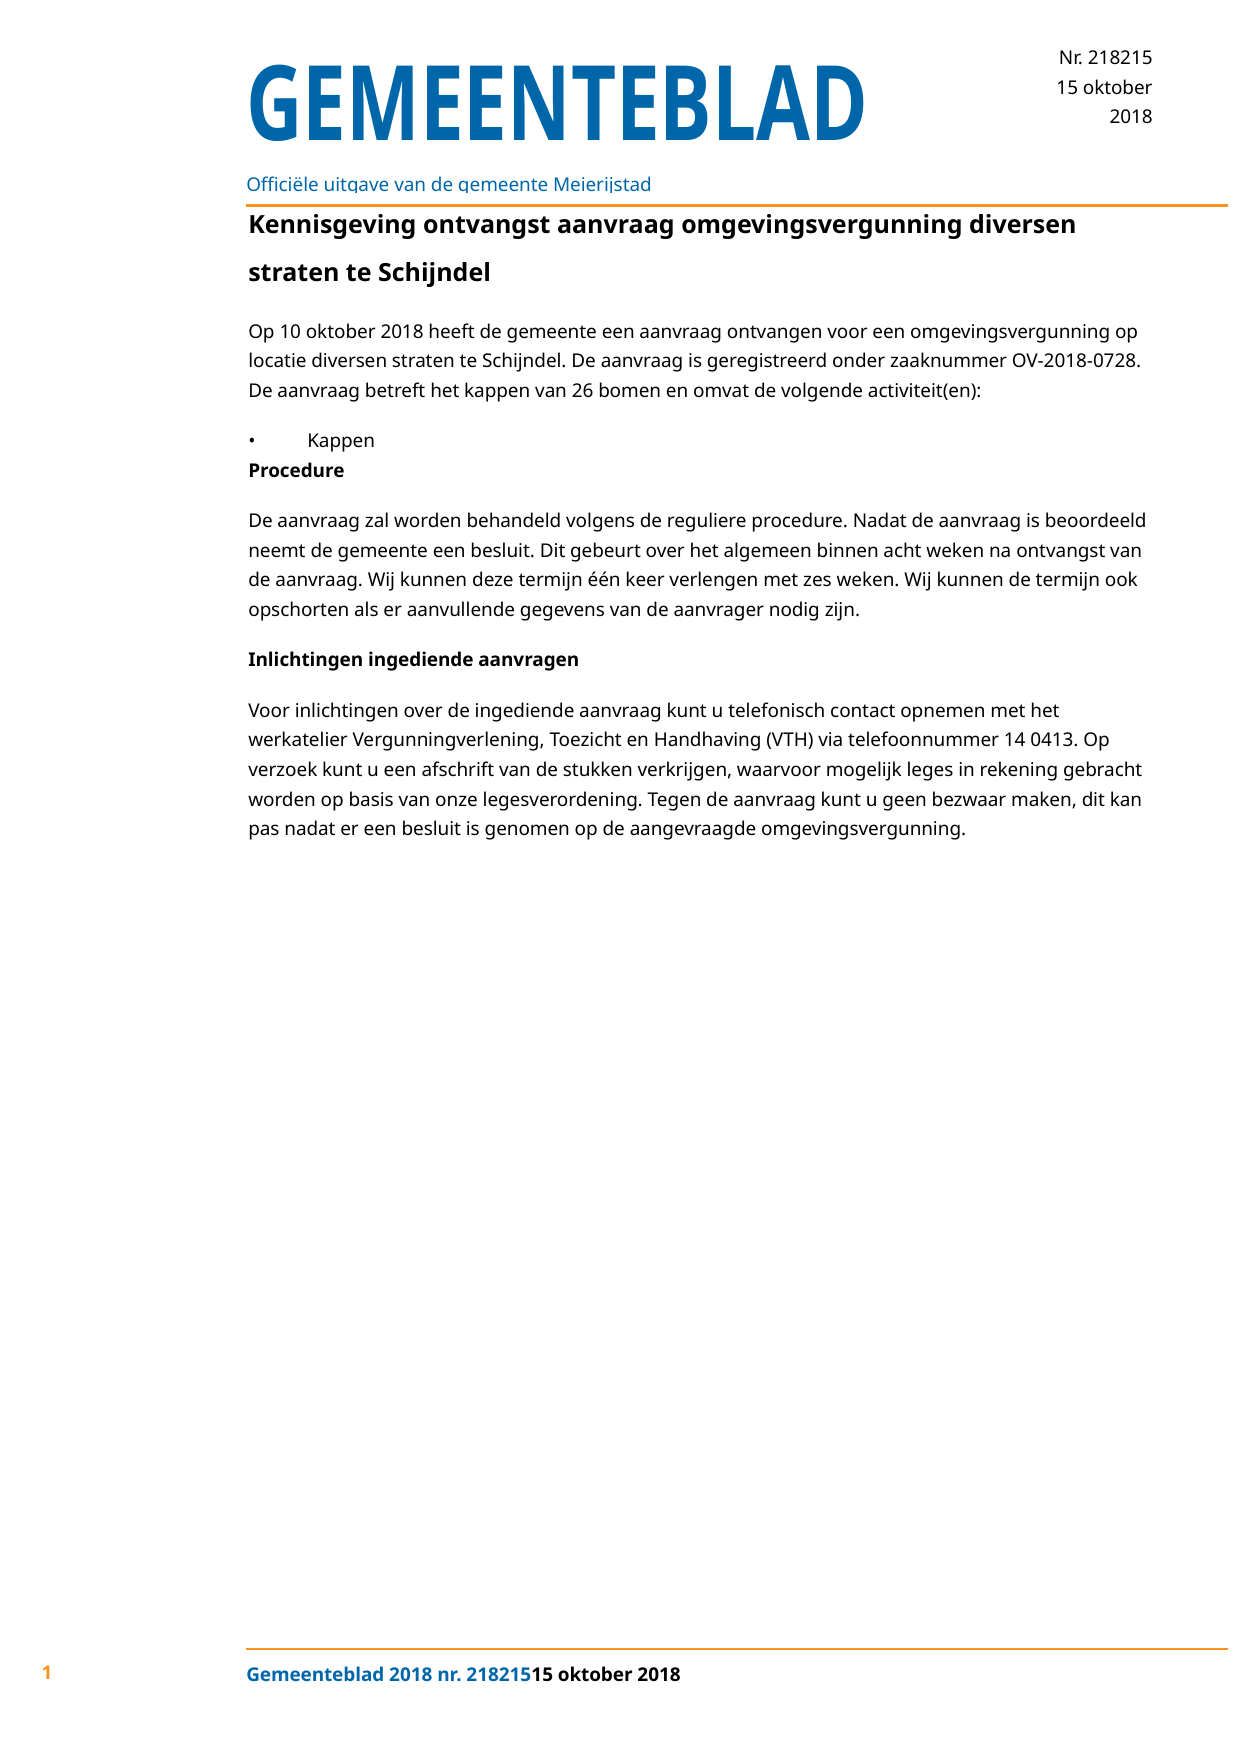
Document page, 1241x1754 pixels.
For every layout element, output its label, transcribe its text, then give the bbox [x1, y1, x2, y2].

text Op 10 oktober 2018 heeft de gemeente een aanvraag ontvangen voor een omgevingsvergunning op locatie diversen straten te Schijndel. De aanvraag is geregistreerd onder zaaknummer OV-2018-0728. De aanvraag betreft het kappen van 26 bomen en omvat de volgende activiteit(en): [248, 318, 1152, 403]
text Procedure [248, 457, 1152, 483]
list Kappen [248, 427, 1152, 453]
picture [41, 47, 231, 172]
text De aanvraag zal worden behandeld volgens de reguliere procedure. Nadat de aanvraag is beoordeeld neemt de gemeente een besluit. Dit gebeurt over het algemeen binnen acht weken na ontvangst van de aanvraag. Wij kunnen deze termijn één keer verlengen met zes weken. Wij kunnen de termijn ook opschorten als er aanvullende gegevens van de aanvrager nodig zijn. [248, 507, 1152, 622]
text Inlichtingen ingediende aanvragen [248, 647, 1152, 672]
text Voor inlichtingen over de ingediende aanvraag kunt u telefonisch contact opnemen met het werkatelier Vergunningverlening, Toezicht en Handhaving (VTH) via telefoonnummer 14 0413. Op verzoek kunt u een afschrift van de stukken verkrijgen, waarvoor mogelijk leges in rekening gebracht worden op basis van onze legesverordening. Tegen de aanvraag kunt u geen bezwaar maken, dit kan pas nadat er een besluit is genomen op de aangevraagde omgevingsvergunning. [248, 697, 1152, 841]
text Kennisgeving ontvangst aanvraag omgevingsvergunning diversen straten te Schijndel [248, 207, 1152, 288]
